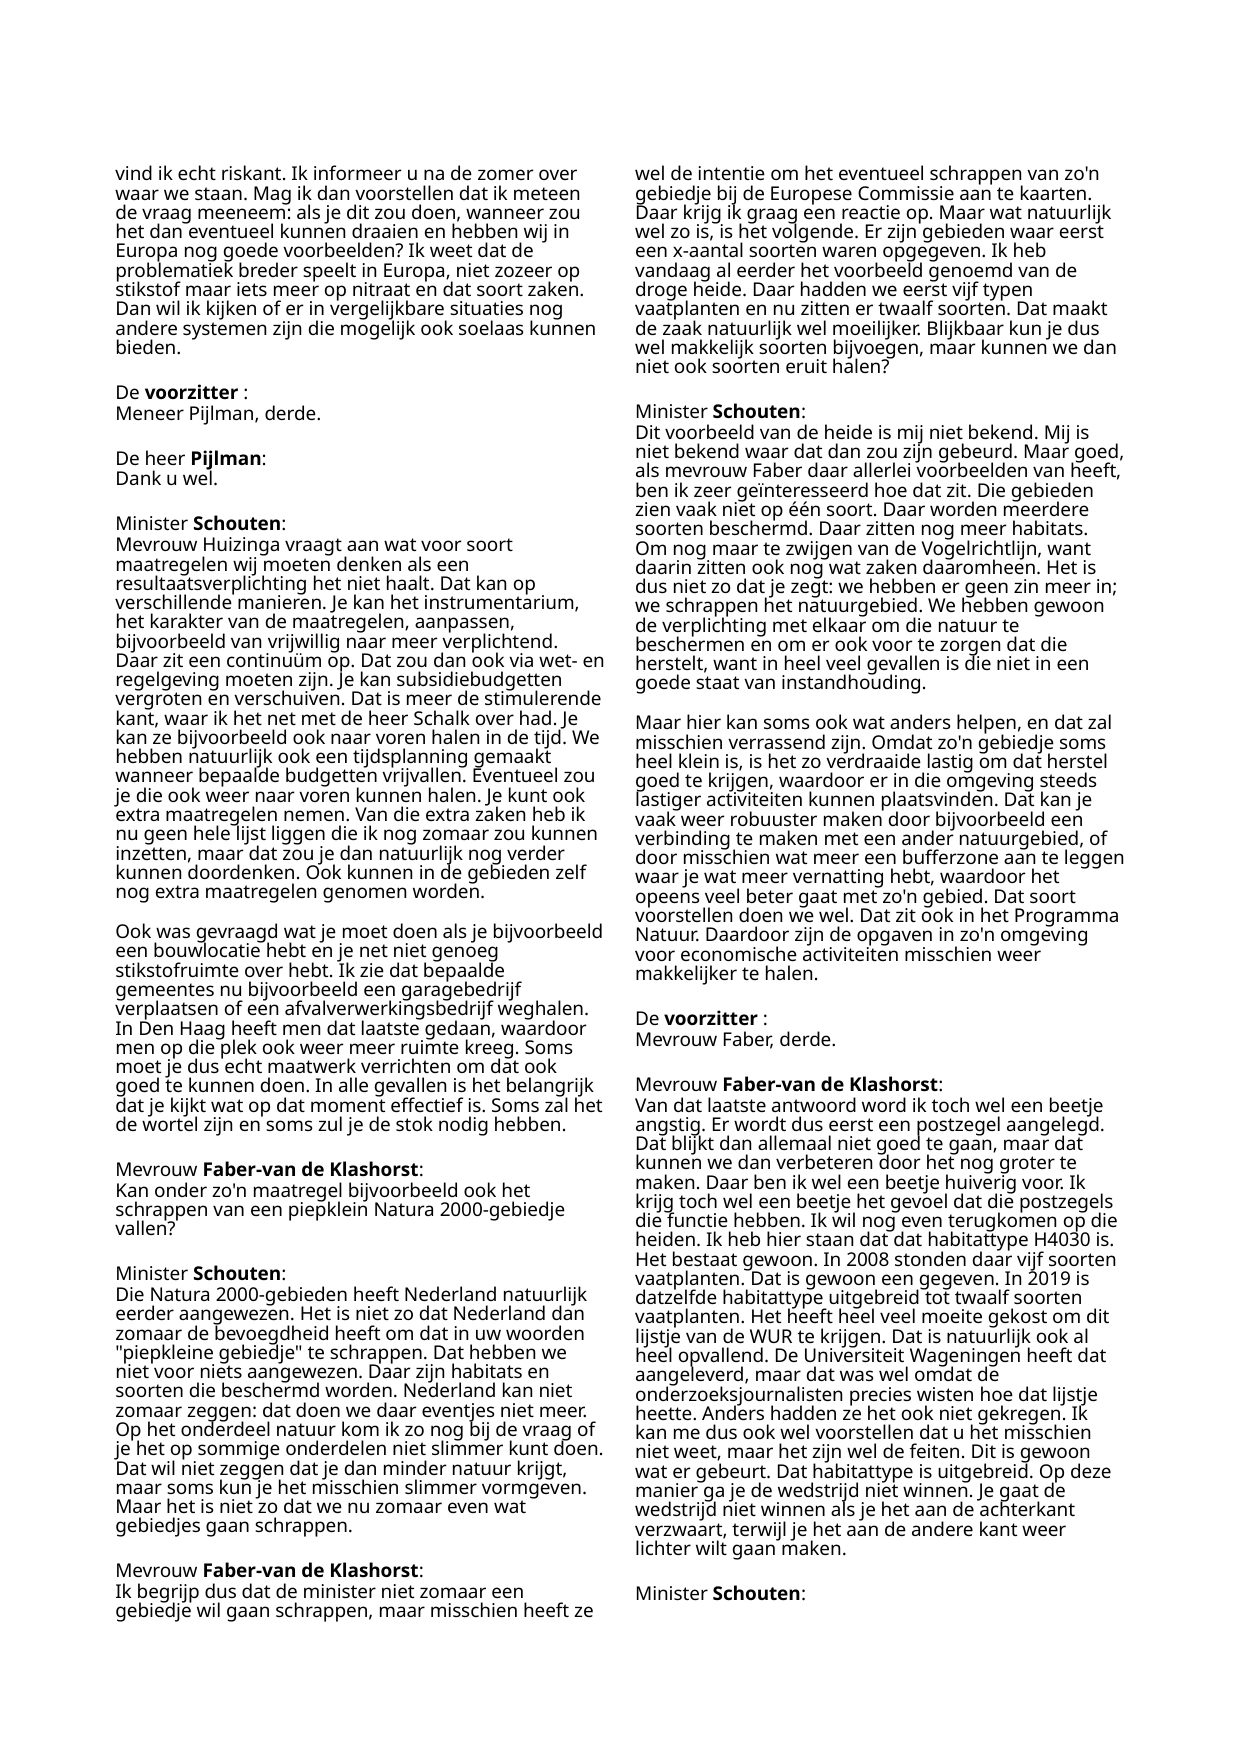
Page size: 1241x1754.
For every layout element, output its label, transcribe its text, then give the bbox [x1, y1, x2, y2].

text Minister Schouten: [635, 398, 1125, 424]
text vind ik echt riskant. Ik informeer u na de zomer over waar we staan. Mag ik dan voorstellen dat ik meteen de vraag meeneem: als je dit zou doen, wanneer zou het dan eventueel kunnen draaien en hebben wij in Europa nog goede voorbeelden? Ik weet dat de problematiek breder speelt in Europa, niet zozeer op stikstof maar iets meer op nitraat en dat soort zaken. Dan wil ik kijken of er in vergelijkbare situaties nog andere systemen zijn die mogelijk ook soelaas kunnen bieden. [115, 165, 605, 358]
text Die Natura 2000-gebieden heeft Nederland natuurlijk eerder aangewezen. Het is niet zo dat Nederland dan zomaar de bevoegdheid heeft om dat in uw woorden "piepkleine gebiedje" te schrappen. Dat hebben we niet voor niets aangewezen. Daar zijn habitats en soorten die beschermd worden. Nederland kan niet zomaar zeggen: dat doen we daar eventjes niet meer. Op het onderdeel natuur kom ik zo nog bij de vraag of je het op sommige onderdelen niet slimmer kunt doen. Dat wil niet zeggen dat je dan minder natuur krijgt, maar soms kun je het misschien slimmer vormgeven. Maar het is niet zo dat we nu zomaar even wat gebiedjes gaan schrappen. [115, 1286, 605, 1537]
text Dank u wel. [115, 470, 605, 490]
text Mevrouw Faber-van de Klashorst: [115, 1557, 605, 1583]
text Kan onder zo'n maatregel bijvoorbeeld ook het schrappen van een piepklein Natura 2000-gebiedje vallen? [115, 1182, 605, 1239]
text De heer Pijlman: [115, 445, 605, 470]
text Mevrouw Huizinga vraagt aan wat voor soort maatregelen wij moeten denken als een resultaatsverplichting het niet haalt. Dat kan op verschillende manieren. Je kan het instrumentarium, het karakter van de maatregelen, aanpassen, bijvoorbeeld van vrijwillig naar meer verplichtend. Daar zit een continuüm op. Dat zou dan ook via wet- en regelgeving moeten zijn. Je kan subsidiebudgetten vergroten en verschuiven. Dat is meer de stimulerende kant, waar ik het net met de heer Schalk over had. Je kan ze bijvoorbeeld ook naar voren halen in de tijd. We hebben natuurlijk ook een tijdsplanning gemaakt wanneer bepaalde budgetten vrijvallen. Eventueel zou je die ook weer naar voren kunnen halen. Je kunt ook extra maatregelen nemen. Van die extra zaken heb ik nu geen hele lijst liggen die ik nog zomaar zou kunnen inzetten, maar dat zou je dan natuurlijk nog verder kunnen doordenken. Ook kunnen in de gebieden zelf nog extra maatregelen genomen worden. [115, 536, 605, 902]
text Minister Schouten: [115, 1260, 605, 1286]
text Meneer Pijlman, derde. [115, 404, 605, 424]
text Ook was gevraagd wat je moet doen als je bijvoorbeeld een bouwlocatie hebt en je net niet genoeg stikstofruimte over hebt. Ik zie dat bepaalde gemeentes nu bijvoorbeeld een garagebedrijf verplaatsen of een afvalverwerkingsbedrijf weghalen. In Den Haag heeft men dat laatste gedaan, waardoor men op die plek ook weer meer ruimte kreeg. Soms moet je dus echt maatwerk verrichten om dat ook goed te kunnen doen. In alle gevallen is het belangrijk dat je kijkt wat op dat moment effectief is. Soms zal het de wortel zijn en soms zul je de stok nodig hebben. [115, 923, 605, 1135]
text Minister Schouten: [635, 1580, 1125, 1606]
text Dit voorbeeld van de heide is mij niet bekend. Mij is niet bekend waar dat dan zou zijn gebeurd. Maar goed, als mevrouw Faber daar allerlei voorbeelden van heeft, ben ik zeer geïnteresseerd hoe dat zit. Die gebieden zien vaak niet op één soort. Daar worden meerdere soorten beschermd. Daar zitten nog meer habitats. Om nog maar te zwijgen van de Vogelrichtlijn, want daarin zitten ook nog wat zaken daaromheen. Het is dus niet zo dat je zegt: we hebben er geen zin meer in; we schrappen het natuurgebied. We hebben gewoon de verplichting met elkaar om die natuur te beschermen en om er ook voor te zorgen dat die herstelt, want in heel veel gevallen is die niet in een goede staat van instandhouding. [635, 424, 1125, 694]
text Maar hier kan soms ook wat anders helpen, en dat zal misschien verrassend zijn. Omdat zo'n gebiedje soms heel klein is, is het zo verdraaide lastig om dat herstel goed te krijgen, waardoor er in die omgeving steeds lastiger activiteiten kunnen plaatsvinden. Dat kan je vaak weer robuuster maken door bijvoorbeeld een verbinding te maken met een ander natuurgebied, of door misschien wat meer een bufferzone aan te leggen waar je wat meer vernatting hebt, waardoor het opeens veel beter gaat met zo'n gebied. Dat soort voorstellen doen we wel. Dat zit ook in het Programma Natuur. Daardoor zijn de opgaven in zo'n omgeving voor economische activiteiten misschien weer makkelijker te halen. [635, 714, 1125, 984]
text Van dat laatste antwoord word ik toch wel een beetje angstig. Er wordt dus eerst een postzegel aangelegd. Dat blijkt dan allemaal niet goed te gaan, maar dat kunnen we dan verbeteren door het nog groter te maken. Daar ben ik wel een beetje huiverig voor. Ik krijg toch wel een beetje het gevoel dat die postzegels die functie hebben. Ik wil nog even terugkomen op die heiden. Ik heb hier staan dat dat habitattype H4030 is. Het bestaat gewoon. In 2008 stonden daar vijf soorten vaatplanten. Dat is gewoon een gegeven. In 2019 is datzelfde habitattype uitgebreid tot twaalf soorten vaatplanten. Het heeft heel veel moeite gekost om dit lijstje van de WUR te krijgen. Dat is natuurlijk ook al heel opvallend. De Universiteit Wageningen heeft dat aangeleverd, maar dat was wel omdat de onderzoeksjournalisten precies wisten hoe dat lijstje heette. Anders hadden ze het ook niet gekregen. Ik kan me dus ook wel voorstellen dat u het misschien niet weet, maar het zijn wel de feiten. Dit is gewoon wat er gebeurt. Dat habitattype is uitgebreid. Op deze manier ga je de wedstrijd niet winnen. Je gaat de wedstrijd niet winnen als je het aan de achterkant verzwaart, terwijl je het aan de andere kant weer lichter wilt gaan maken. [635, 1097, 1125, 1559]
text De voorzitter : [635, 1005, 1125, 1031]
text Ik begrijp dus dat de minister niet zomaar een gebiedje wil gaan schrappen, maar misschien heeft ze [115, 1583, 605, 1622]
text Mevrouw Faber-van de Klashorst: [635, 1071, 1125, 1097]
text Mevrouw Faber-van de Klashorst: [115, 1156, 605, 1182]
text Mevrouw Faber, derde. [635, 1031, 1125, 1050]
text wel de intentie om het eventueel schrappen van zo'n gebiedje bij de Europese Commissie aan te kaarten. Daar krijg ik graag een reactie op. Maar wat natuurlijk wel zo is, is het volgende. Er zijn gebieden waar eerst een x-aantal soorten waren opgegeven. Ik heb vandaag al eerder het voorbeeld genoemd van de droge heide. Daar hadden we eerst vijf typen vaatplanten en nu zitten er twaalf soorten. Dat maakt de zaak natuurlijk wel moeilijker. Blijkbaar kun je dus wel makkelijk soorten bijvoegen, maar kunnen we dan niet ook soorten eruit halen? [635, 165, 1125, 377]
text De voorzitter : [115, 379, 605, 404]
text Minister Schouten: [115, 511, 605, 536]
